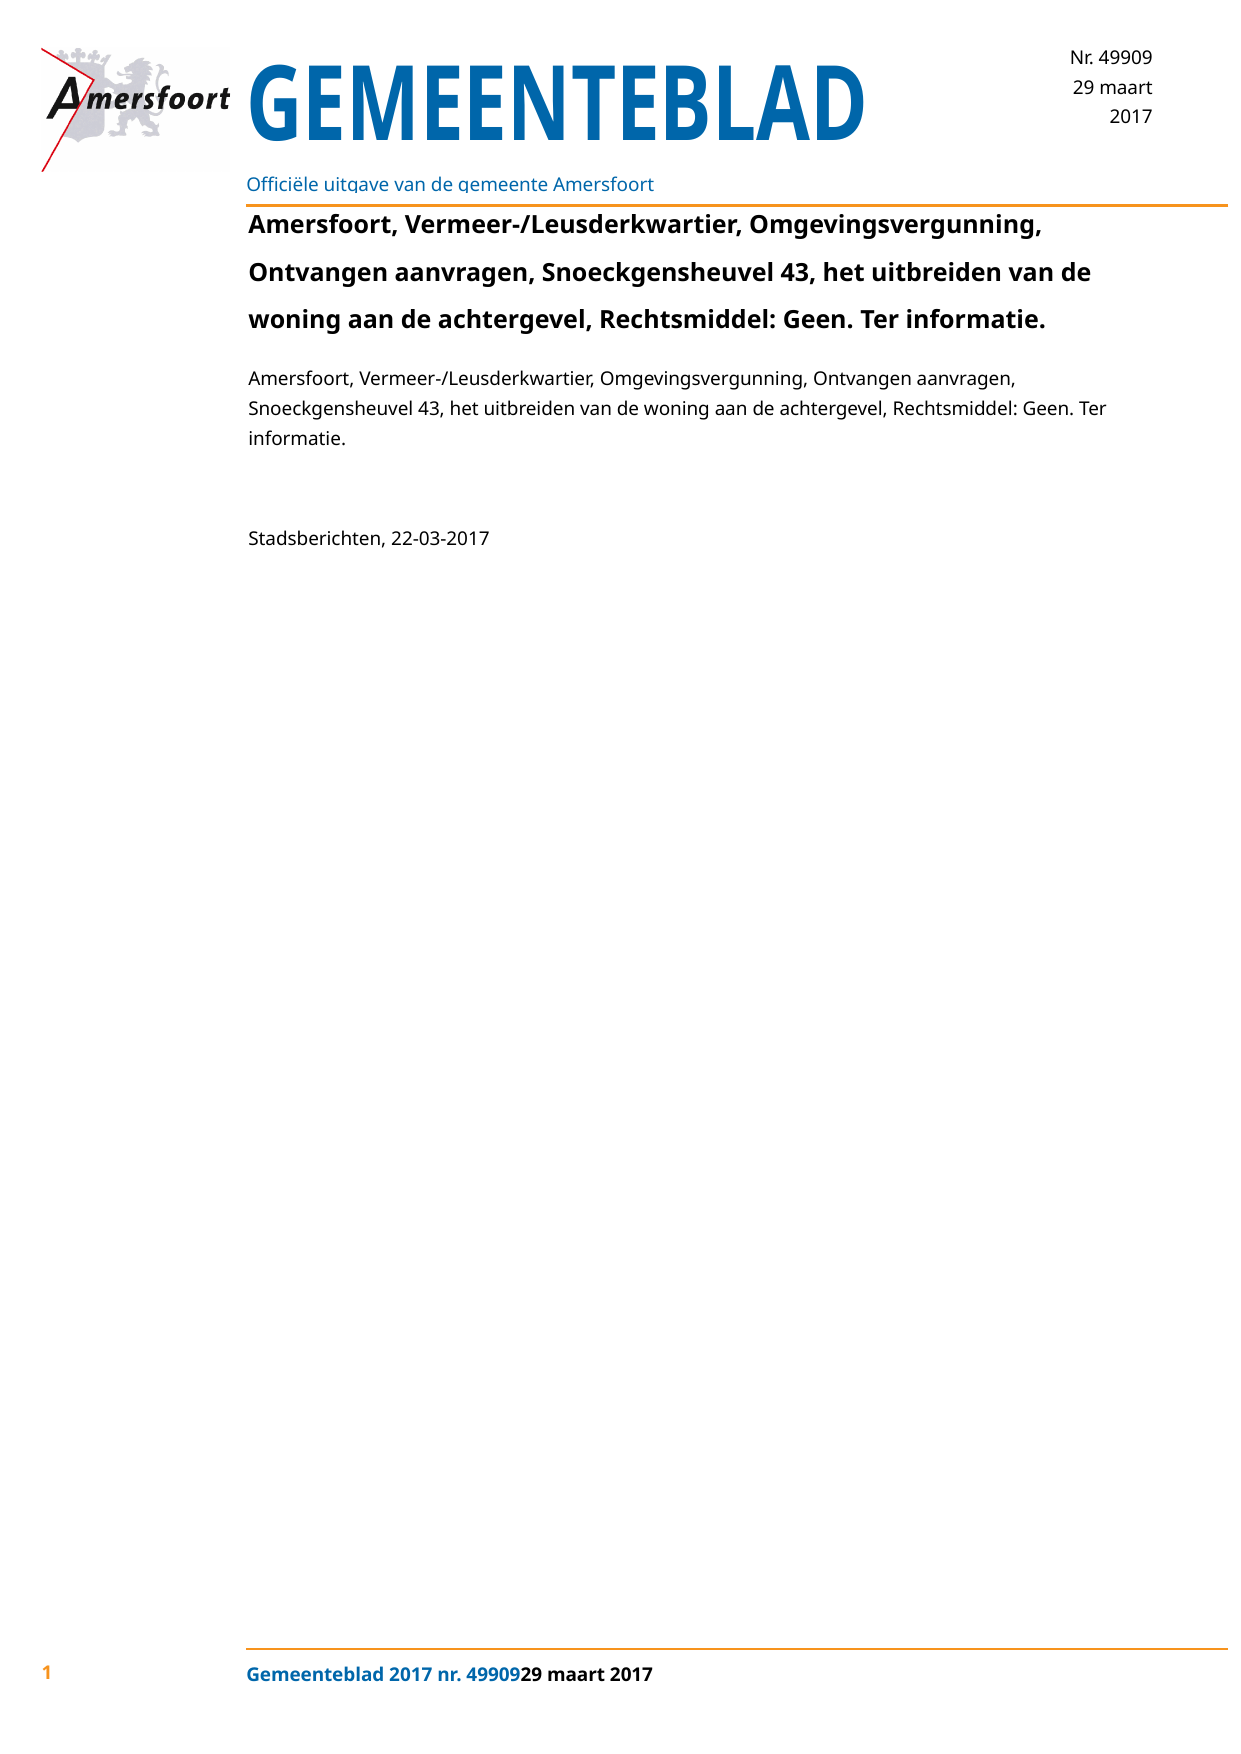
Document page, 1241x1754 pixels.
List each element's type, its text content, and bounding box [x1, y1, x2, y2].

text Amersfoort, Vermeer-/Leusderkwartier, Omgevingsvergunning, Ontvangen aanvragen, Snoeckgensheuvel 43, het uitbreiden van de woning aan de achtergevel, Rechtsmiddel: Geen. Ter informatie. [248, 207, 1152, 336]
text Stadsberichten, 22-03-2017 [248, 526, 1152, 551]
text Amersfoort, Vermeer-/Leusderkwartier, Omgevingsvergunning, Ontvangen aanvragen, Snoeckgensheuvel 43, het uitbreiden van de woning aan de achtergevel, Rechtsmiddel: Geen. Ter informatie. [248, 366, 1152, 450]
picture [41, 47, 231, 172]
